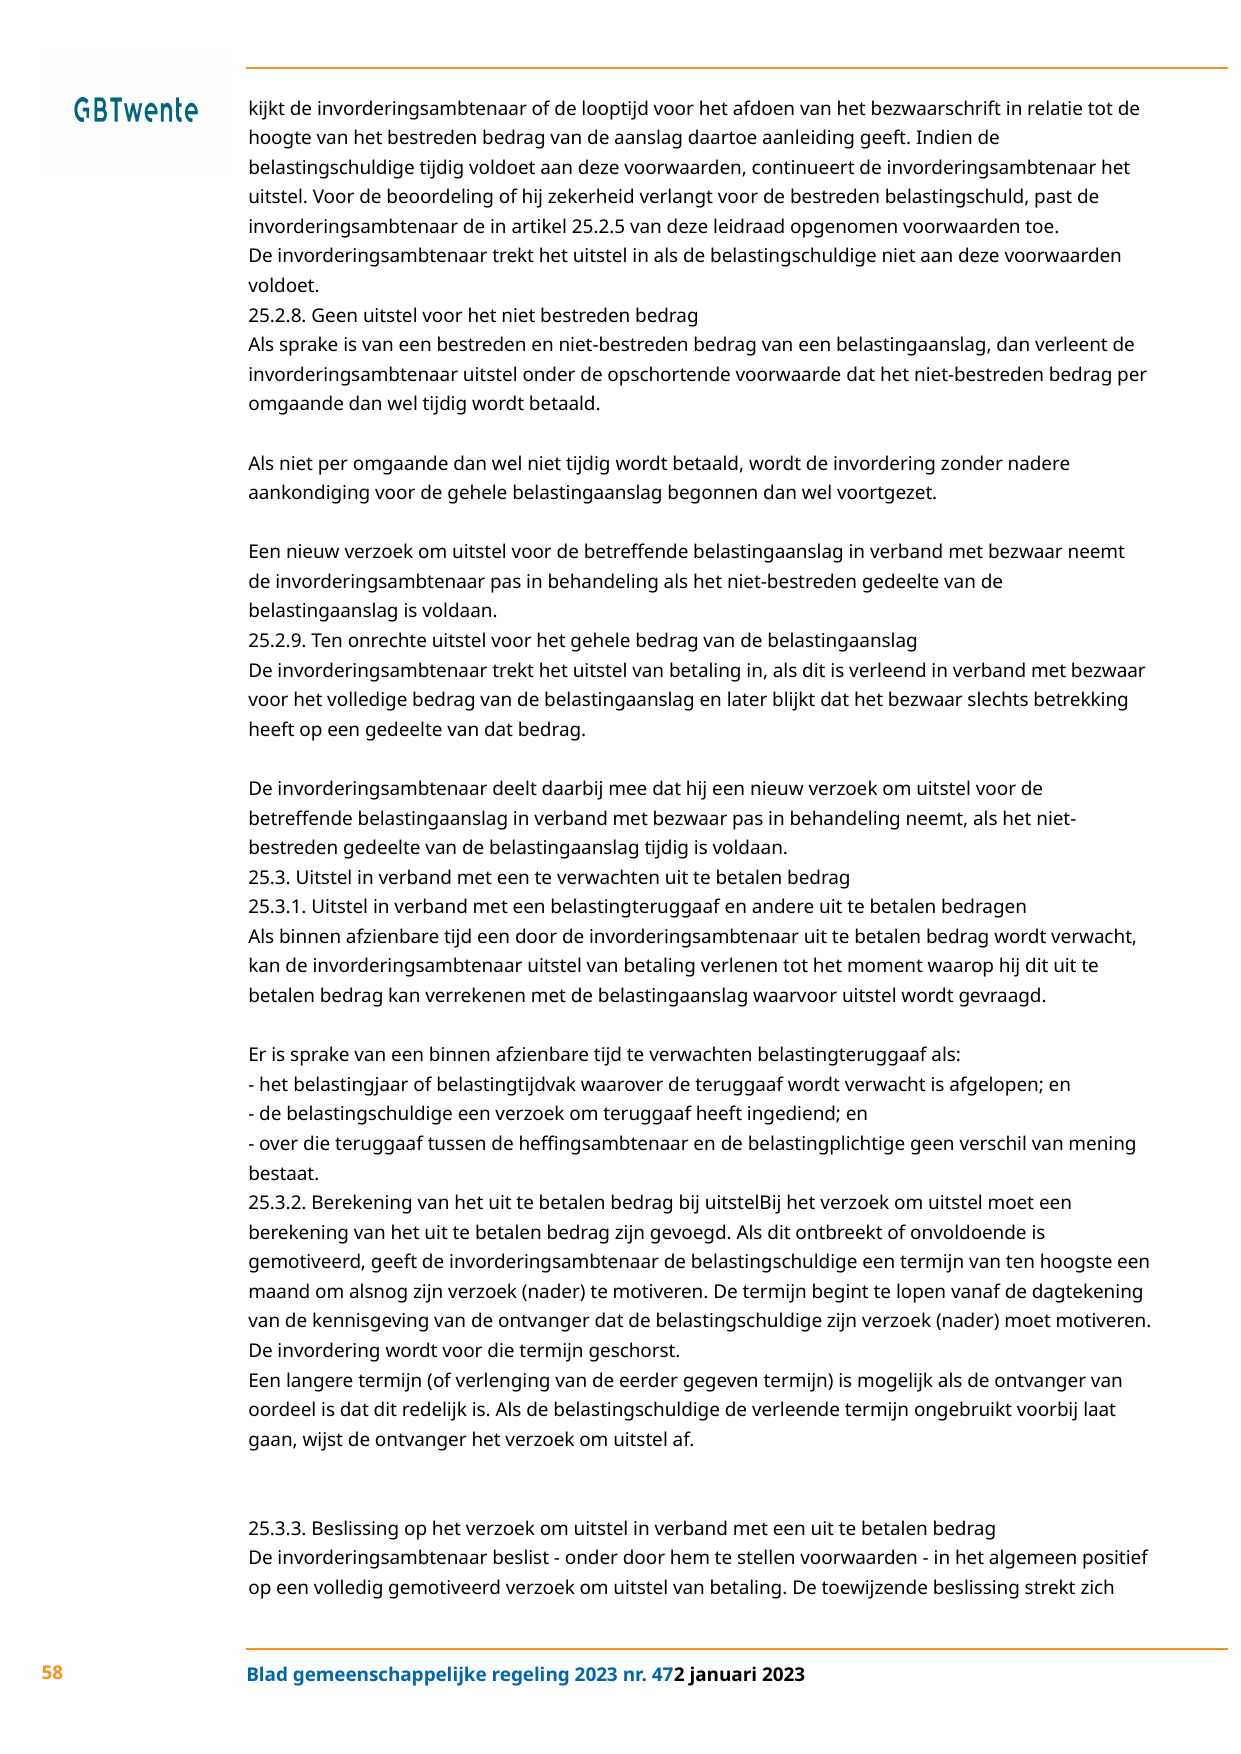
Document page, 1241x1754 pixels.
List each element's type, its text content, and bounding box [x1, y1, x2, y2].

text Als sprake is van een bestreden en niet-bestreden bedrag van een belastingaanslag, dan verleent de invorderingsambtenaar uitstel onder de opschortende voorwaarde dat het niet-bestreden bedrag per omgaande dan wel tijdig wordt betaald. [248, 331, 1152, 416]
text De invorderingsambtenaar deelt daarbij mee dat hij een nieuw verzoek om uitstel voor de betreffende belastingaanslag in verband met bezwaar pas in behandeling neemt, als het niet-bestreden gedeelte van de belastingaanslag tijdig is voldaan. [248, 775, 1152, 860]
text 25.3.1. Uitstel in verband met een belastingteruggaaf en andere uit te betalen bedragen [248, 893, 1152, 919]
text De invorderingsambtenaar beslist - onder door hem te stellen voorwaarden - in het algemeen positief op een volledig gemotiveerd verzoek om uitstel van betaling. De toewijzende beslissing strekt zich [248, 1544, 1152, 1600]
text 25.2.9. Ten onrechte uitstel voor het gehele bedrag van de belastingaanslag [248, 627, 1152, 653]
text 25.3. Uitstel in verband met een te verwachten uit te betalen bedrag [248, 864, 1152, 890]
text - het belastingjaar of belastingtijdvak waarover de teruggaaf wordt verwacht is afgelopen; en [248, 1071, 1152, 1097]
text Als niet per omgaande dan wel niet tijdig wordt betaald, wordt de invordering zonder nadere aankondiging voor de gehele belastingaanslag begonnen dan wel voortgezet. [248, 450, 1152, 505]
text De invorderingsambtenaar trekt het uitstel in als de belastingschuldige niet aan deze voorwaarden voldoet. [248, 243, 1152, 298]
text 25.2.8. Geen uitstel voor het niet bestreden bedrag [248, 302, 1152, 328]
text De invorderingsambtenaar trekt het uitstel van betaling in, als dit is verleend in verband met bezwaar voor het volledige bedrag van de belastingaanslag en later blijkt dat het bezwaar slechts betrekking heeft op een gedeelte van dat bedrag. [248, 657, 1152, 742]
text kijkt de invorderingsambtenaar of de looptijd voor het afdoen van het bezwaarschrift in relatie tot de hoogte van het bestreden bedrag van de aanslag daartoe aanleiding geeft. Indien de belastingschuldige tijdig voldoet aan deze voorwaarden, continueert de invorderingsambtenaar het uitstel. Voor de beoordeling of hij zekerheid verlangt voor de bestreden belastingschuld, past de invorderingsambtenaar de in artikel 25.2.5 van deze leidraad opgenomen voorwaarden toe. [248, 95, 1152, 239]
text Er is sprake van een binnen afzienbare tijd te verwachten belastingteruggaaf als: [248, 1041, 1152, 1067]
picture [41, 47, 231, 172]
text 25.3.2. Berekening van het uit te betalen bedrag bij uitstelBij het verzoek om uitstel moet een berekening van het uit te betalen bedrag zijn gevoegd. Als dit ontbreekt of onvoldoende is gemotiveerd, geeft de invorderingsambtenaar de belastingschuldige een termijn van ten hoogste een maand om alsnog zijn verzoek (nader) te motiveren. De termijn begint te lopen vanaf de dagtekening van de kennisgeving van de ontvanger dat de belastingschuldige zijn verzoek (nader) moet motiveren. De invordering wordt voor die termijn geschorst. [248, 1189, 1152, 1363]
text Een nieuw verzoek om uitstel voor de betreffende belastingaanslag in verband met bezwaar neemt de invorderingsambtenaar pas in behandeling als het niet-bestreden gedeelte van de belastingaanslag is voldaan. [248, 538, 1152, 623]
text Een langere termijn (of verlenging van de eerder gegeven termijn) is mogelijk als de ontvanger van oordeel is dat dit redelijk is. Als de belastingschuldige de verleende termijn ongebruikt voorbij laat gaan, wijst de ontvanger het verzoek om uitstel af. [248, 1367, 1152, 1452]
text Als binnen afzienbare tijd een door de invorderingsambtenaar uit te betalen bedrag wordt verwacht, kan de invorderingsambtenaar uitstel van betaling verlenen tot het moment waarop hij dit uit te betalen bedrag kan verrekenen met de belastingaanslag waarvoor uitstel wordt gevraagd. [248, 923, 1152, 1008]
text - over die teruggaaf tussen de heffingsambtenaar en de belastingplichtige geen verschil van mening bestaat. [248, 1130, 1152, 1186]
text - de belastingschuldige een verzoek om teruggaaf heeft ingediend; en [248, 1101, 1152, 1126]
text 25.3.3. Beslissing op het verzoek om uitstel in verband met een uit te betalen bedrag [248, 1515, 1152, 1541]
